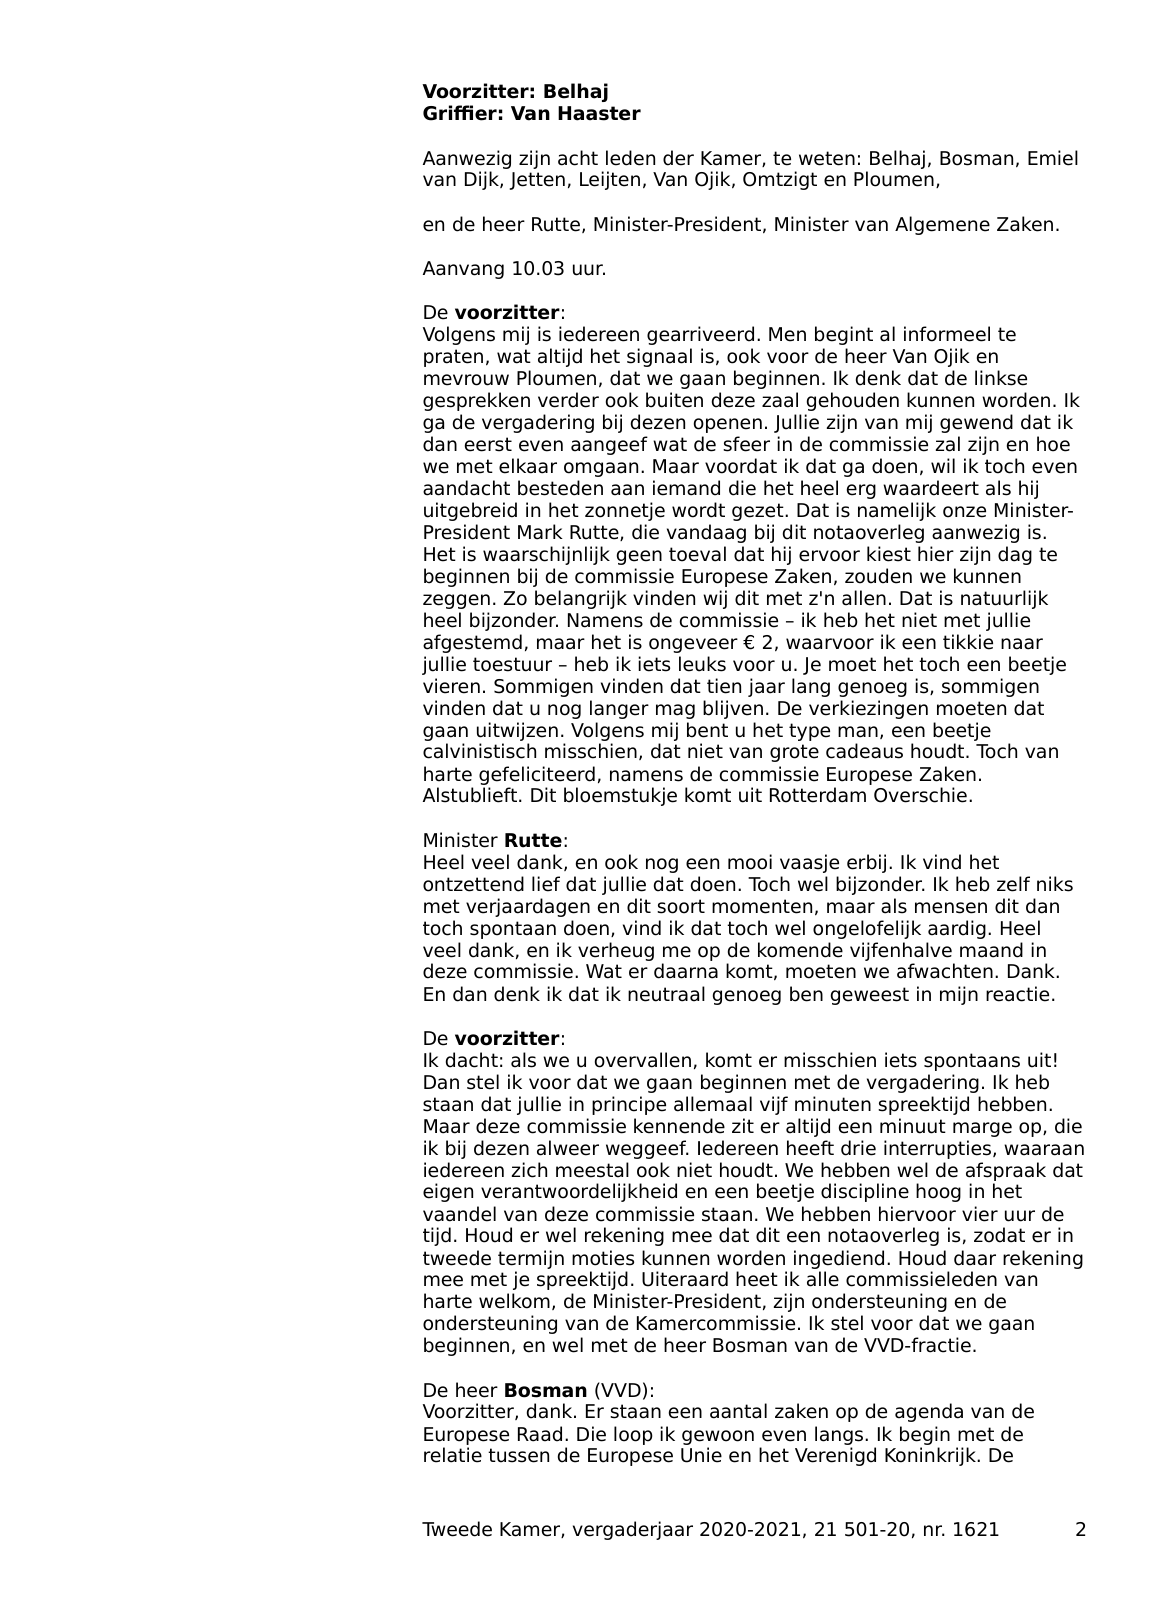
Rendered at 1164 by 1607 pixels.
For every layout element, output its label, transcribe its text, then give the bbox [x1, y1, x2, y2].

text Volgens mij is iedereen gearriveerd. Men begint al informeel te praten, wat altijd het signaal is, ook voor de heer Van Ojik en mevrouw Ploumen, dat we gaan beginnen. Ik denk dat de linkse gesprekken verder ook buiten deze zaal gehouden kunnen worden. Ik ga de vergadering bij dezen openen. Jullie zijn van mij gewend dat ik dan eerst even aangeef wat de sfeer in de commissie zal zijn en hoe we met elkaar omgaan. Maar voordat ik dat ga doen, wil ik toch even aandacht besteden aan iemand die het heel erg waardeert als hij uitgebreid in het zonnetje wordt gezet. Dat is namelijk onze Minister-President Mark Rutte, die vandaag bij dit notaoverleg aanwezig is. Het is waarschijnlijk geen toeval dat hij ervoor kiest hier zijn dag te beginnen bij de commissie Europese Zaken, zouden we kunnen zeggen. Zo belangrijk vinden wij dit met z'n allen. Dat is natuurlijk heel bijzonder. Namens de commissie – ik heb het niet met jullie afgestemd, maar het is ongeveer € 2, waarvoor ik een tikkie naar jullie toestuur – heb ik iets leuks voor u. Je moet het toch een beetje vieren. Sommigen vinden dat tien jaar lang genoeg is, sommigen vinden dat u nog langer mag blijven. De verkiezingen moeten dat gaan uitwijzen. Volgens mij bent u het type man, een beetje calvinistisch misschien, dat niet van grote cadeaus houdt. Toch van harte gefeliciteerd, namens de commissie Europese Zaken. Alstublieft. Dit bloemstukje komt uit Rotterdam Overschie. [422, 324, 1087, 807]
text Griffier: Van Haaster [422, 103, 1087, 125]
text Ik dacht: als we u overvallen, komt er misschien iets spontaans uit! [422, 1049, 1087, 1072]
text De voorzitter: [422, 1028, 1087, 1049]
text en de heer Rutte, Minister-President, Minister van Algemene Zaken. [422, 213, 1087, 236]
text De voorzitter: [422, 302, 1087, 324]
text Dan stel ik voor dat we gaan beginnen met de vergadering. Ik heb staan dat jullie in principe allemaal vijf minuten spreektijd hebben. Maar deze commissie kennende zit er altijd een minuut marge op, die ik bij dezen alweer weggeef. Iedereen heeft drie interrupties, waaraan iedereen zich meestal ook niet houdt. We hebben wel de afspraak dat eigen verantwoordelijkheid en een beetje discipline hoog in het vaandel van deze commissie staan. We hebben hiervoor vier uur de tijd. Houd er wel rekening mee dat dit een notaoverleg is, zodat er in tweede termijn moties kunnen worden ingediend. Houd daar rekening mee met je spreektijd. Uiteraard heet ik alle commissieleden van harte welkom, de Minister-President, zijn ondersteuning en de ondersteuning van de Kamercommissie. Ik stel voor dat we gaan beginnen, en wel met de heer Bosman van de VVD-fractie. [422, 1072, 1087, 1357]
text Minister Rutte: [422, 829, 1087, 852]
text De heer Bosman (VVD): [422, 1379, 1087, 1401]
text Voorzitter, dank. Er staan een aantal zaken op de agenda van de Europese Raad. Die loop ik gewoon even langs. Ik begin met de relatie tussen de Europese Unie en het Verenigd Koninkrijk. De [422, 1401, 1087, 1467]
text Aanvang 10.03 uur. [422, 258, 1087, 280]
text Heel veel dank, en ook nog een mooi vaasje erbij. Ik vind het ontzettend lief dat jullie dat doen. Toch wel bijzonder. Ik heb zelf niks met verjaardagen en dit soort momenten, maar als mensen dit dan toch spontaan doen, vind ik dat toch wel ongelofelijk aardig. Heel veel dank, en ik verheug me op de komende vijfenhalve maand in deze commissie. Wat er daarna komt, moeten we afwachten. Dank. En dan denk ik dat ik neutraal genoeg ben geweest in mijn reactie. [422, 852, 1087, 1005]
text Voorzitter: Belhaj [422, 81, 1087, 103]
text Aanwezig zijn acht leden der Kamer, te weten: Belhaj, Bosman, Emiel van Dijk, Jetten, Leijten, Van Ojik, Omtzigt en Ploumen, [422, 147, 1087, 191]
